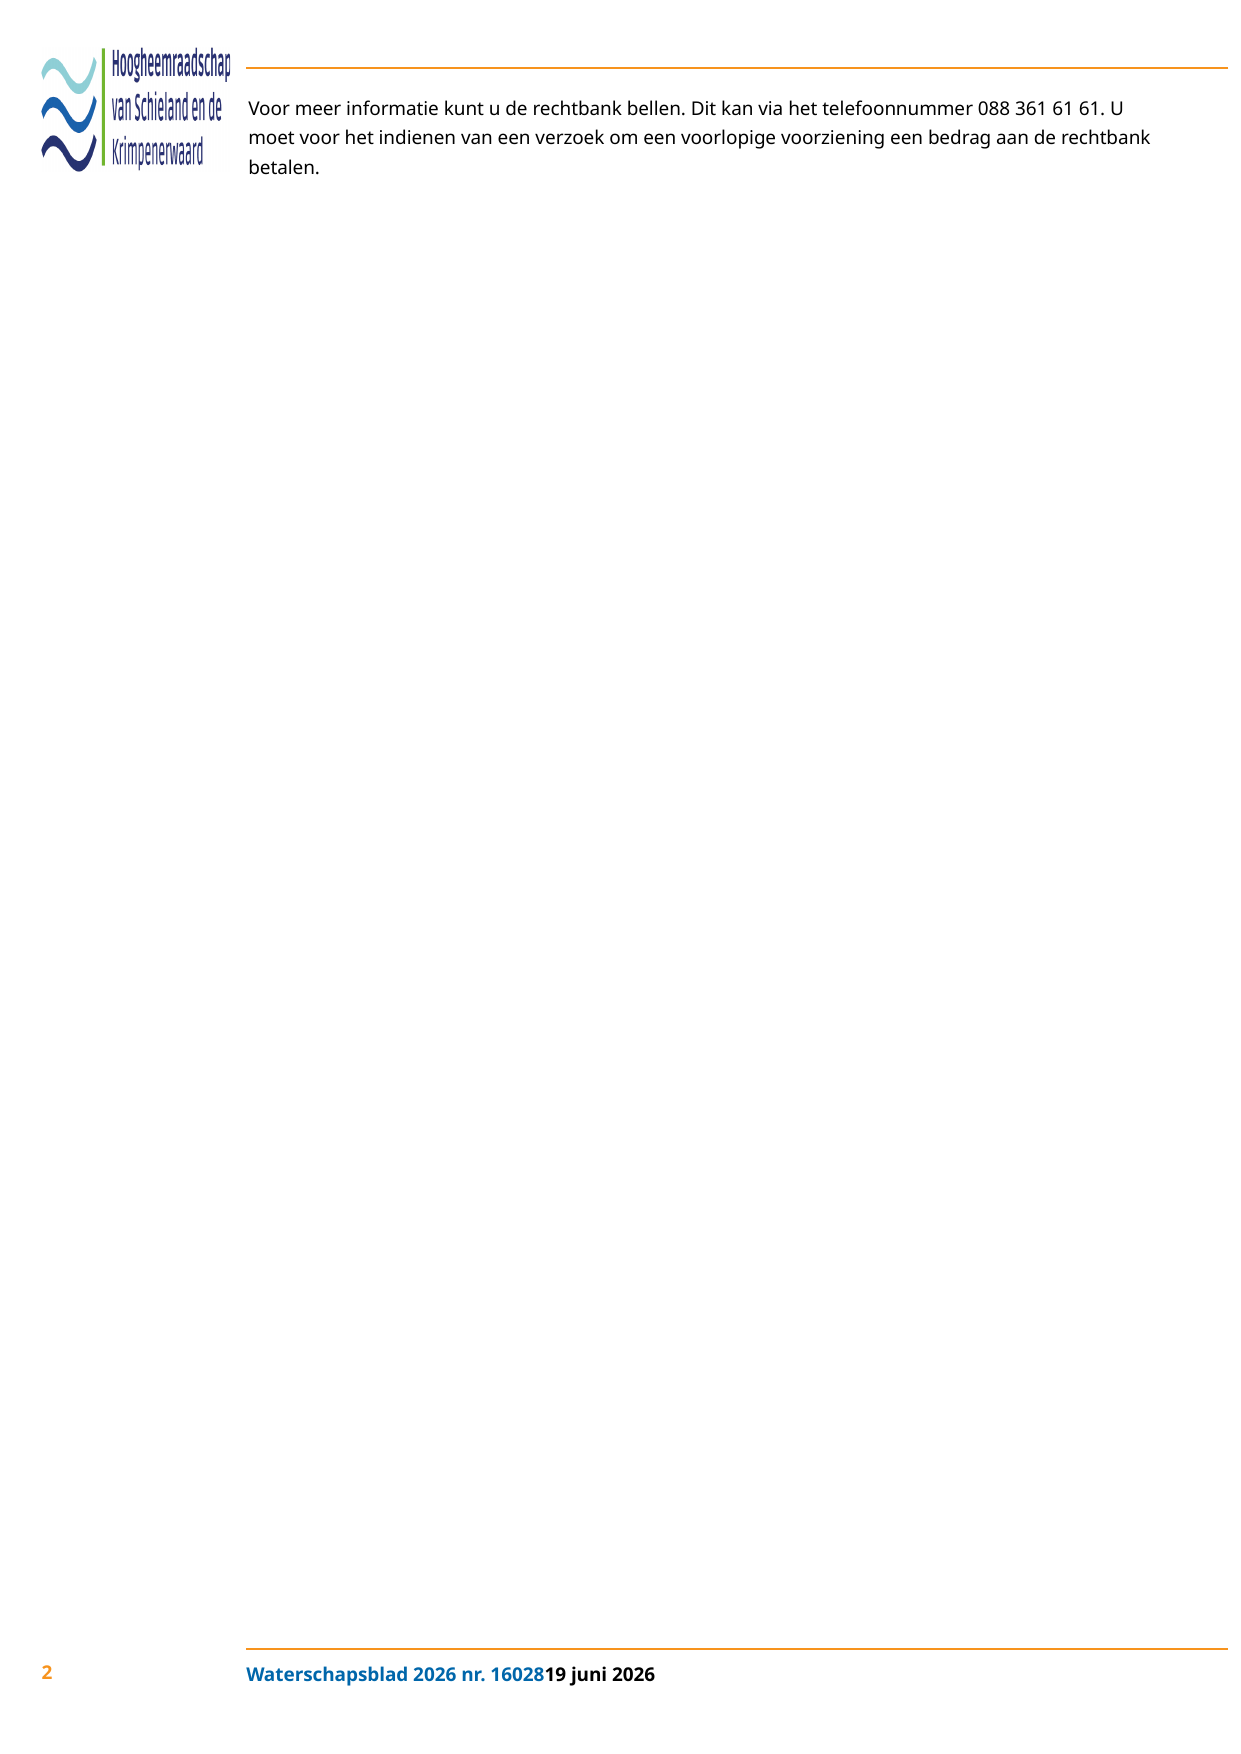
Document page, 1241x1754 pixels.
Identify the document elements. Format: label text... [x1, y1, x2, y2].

picture [41, 47, 231, 172]
text Voor meer informatie kunt u de rechtbank bellen. Dit kan via het telefoonnummer 088 361 61 61. U moet voor het indienen van een verzoek om een voorlopige voorziening een bedrag aan de rechtbank betalen. [248, 95, 1152, 180]
